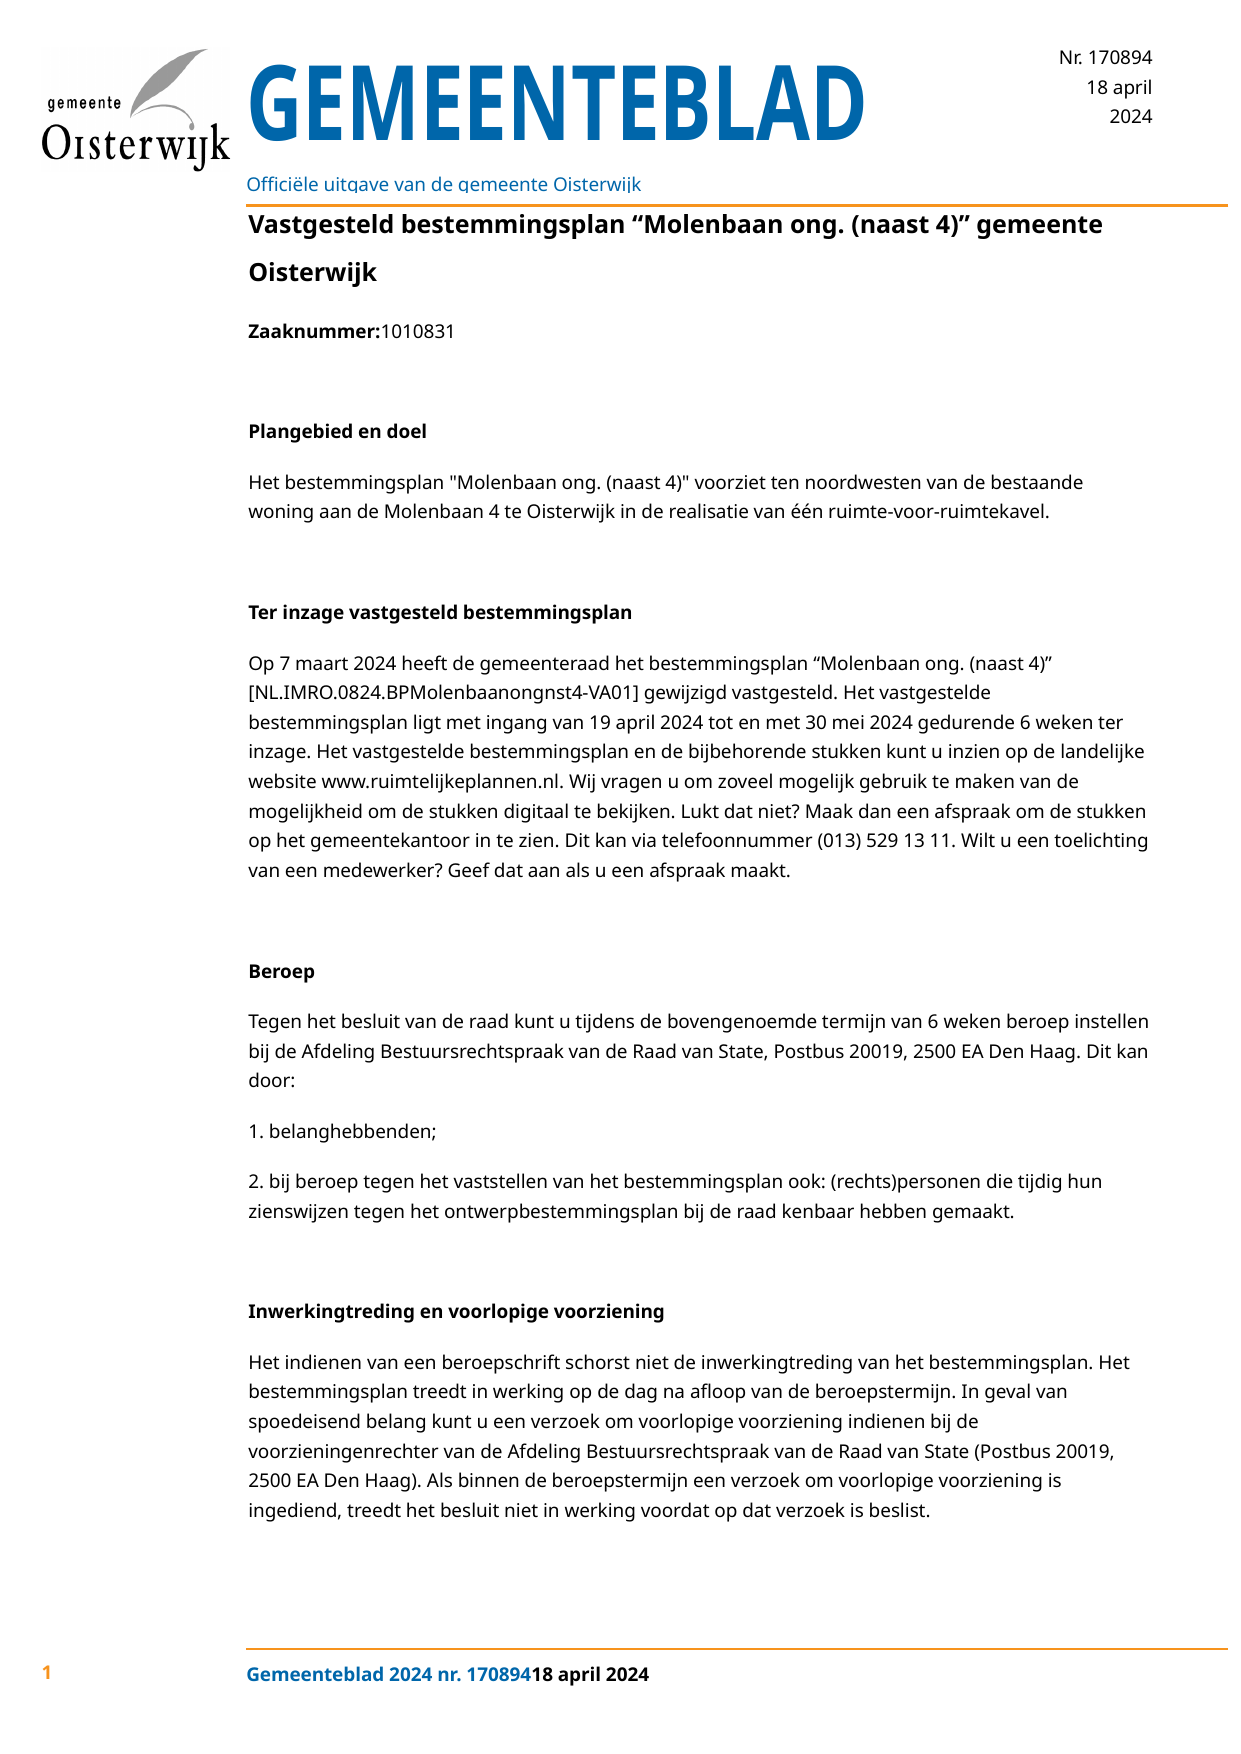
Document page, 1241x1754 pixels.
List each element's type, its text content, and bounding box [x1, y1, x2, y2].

text Plangebied en doel [248, 419, 1152, 444]
text Zaaknummer:1010831 [248, 318, 1152, 344]
text 1. belanghebbenden; [248, 1118, 1152, 1144]
text Op 7 maart 2024 heeft de gemeenteraad het bestemmingsplan “Molenbaan ong. (naast 4)” [NL.IMRO.0824.BPMolenbaanongnst4-VA01] gewijzigd vastgesteld. Het vastgestelde bestemmingsplan ligt met ingang van 19 april 2024 tot en met 30 mei 2024 gedurende 6 weken ter inzage. Het vastgestelde bestemmingsplan en de bijbehorende stukken kunt u inzien op de landelijke website www.ruimtelijkeplannen.nl. Wij vragen u om zoveel mogelijk gebruik te maken van de mogelijkheid om de stukken digitaal te bekijken. Lukt dat niet? Maak dan een afspraak om de stukken op het gemeentekantoor in te zien. Dit kan via telefoonnummer (013) 529 13 11. Wilt u een toelichting van een medewerker? Geef dat aan als u een afspraak maakt. [248, 650, 1152, 883]
text 2. bij beroep tegen het vaststellen van het bestemmingsplan ook: (rechts)personen die tijdig hun zienswijzen tegen het ontwerpbestemmingsplan bij de raad kenbaar hebben gemaakt. [248, 1168, 1152, 1224]
picture [41, 47, 231, 172]
text Tegen het besluit van de raad kunt u tijdens de bovengenoemde termijn van 6 weken beroep instellen bij de Afdeling Bestuursrechtspraak van de Raad van State, Postbus 20019, 2500 EA Den Haag. Dit kan door: [248, 1008, 1152, 1093]
text Ter inzage vastgesteld bestemmingsplan [248, 599, 1152, 625]
text Inwerkingtreding en voorlopige voorziening [248, 1299, 1152, 1324]
text Het bestemmingsplan "Molenbaan ong. (naast 4)" voorziet ten noordwesten van de bestaande woning aan de Molenbaan 4 te Oisterwijk in de realisatie van één ruimte-voor-ruimtekavel. [248, 469, 1152, 524]
text Beroep [248, 958, 1152, 984]
text Vastgesteld bestemmingsplan “Molenbaan ong. (naast 4)” gemeente Oisterwijk [248, 207, 1152, 288]
text Het indienen van een beroepschrift schorst niet de inwerkingtreding van het bestemmingsplan. Het bestemmingsplan treedt in werking op de dag na afloop van de beroepstermijn. In geval van spoedeisend belang kunt u een verzoek om voorlopige voorziening indienen bij de voorzieningenrechter van de Afdeling Bestuursrechtspraak van de Raad van State (Postbus 20019, 2500 EA Den Haag). Als binnen de beroepstermijn een verzoek om voorlopige voorziening is ingediend, treedt het besluit niet in werking voordat op dat verzoek is beslist. [248, 1349, 1152, 1523]
